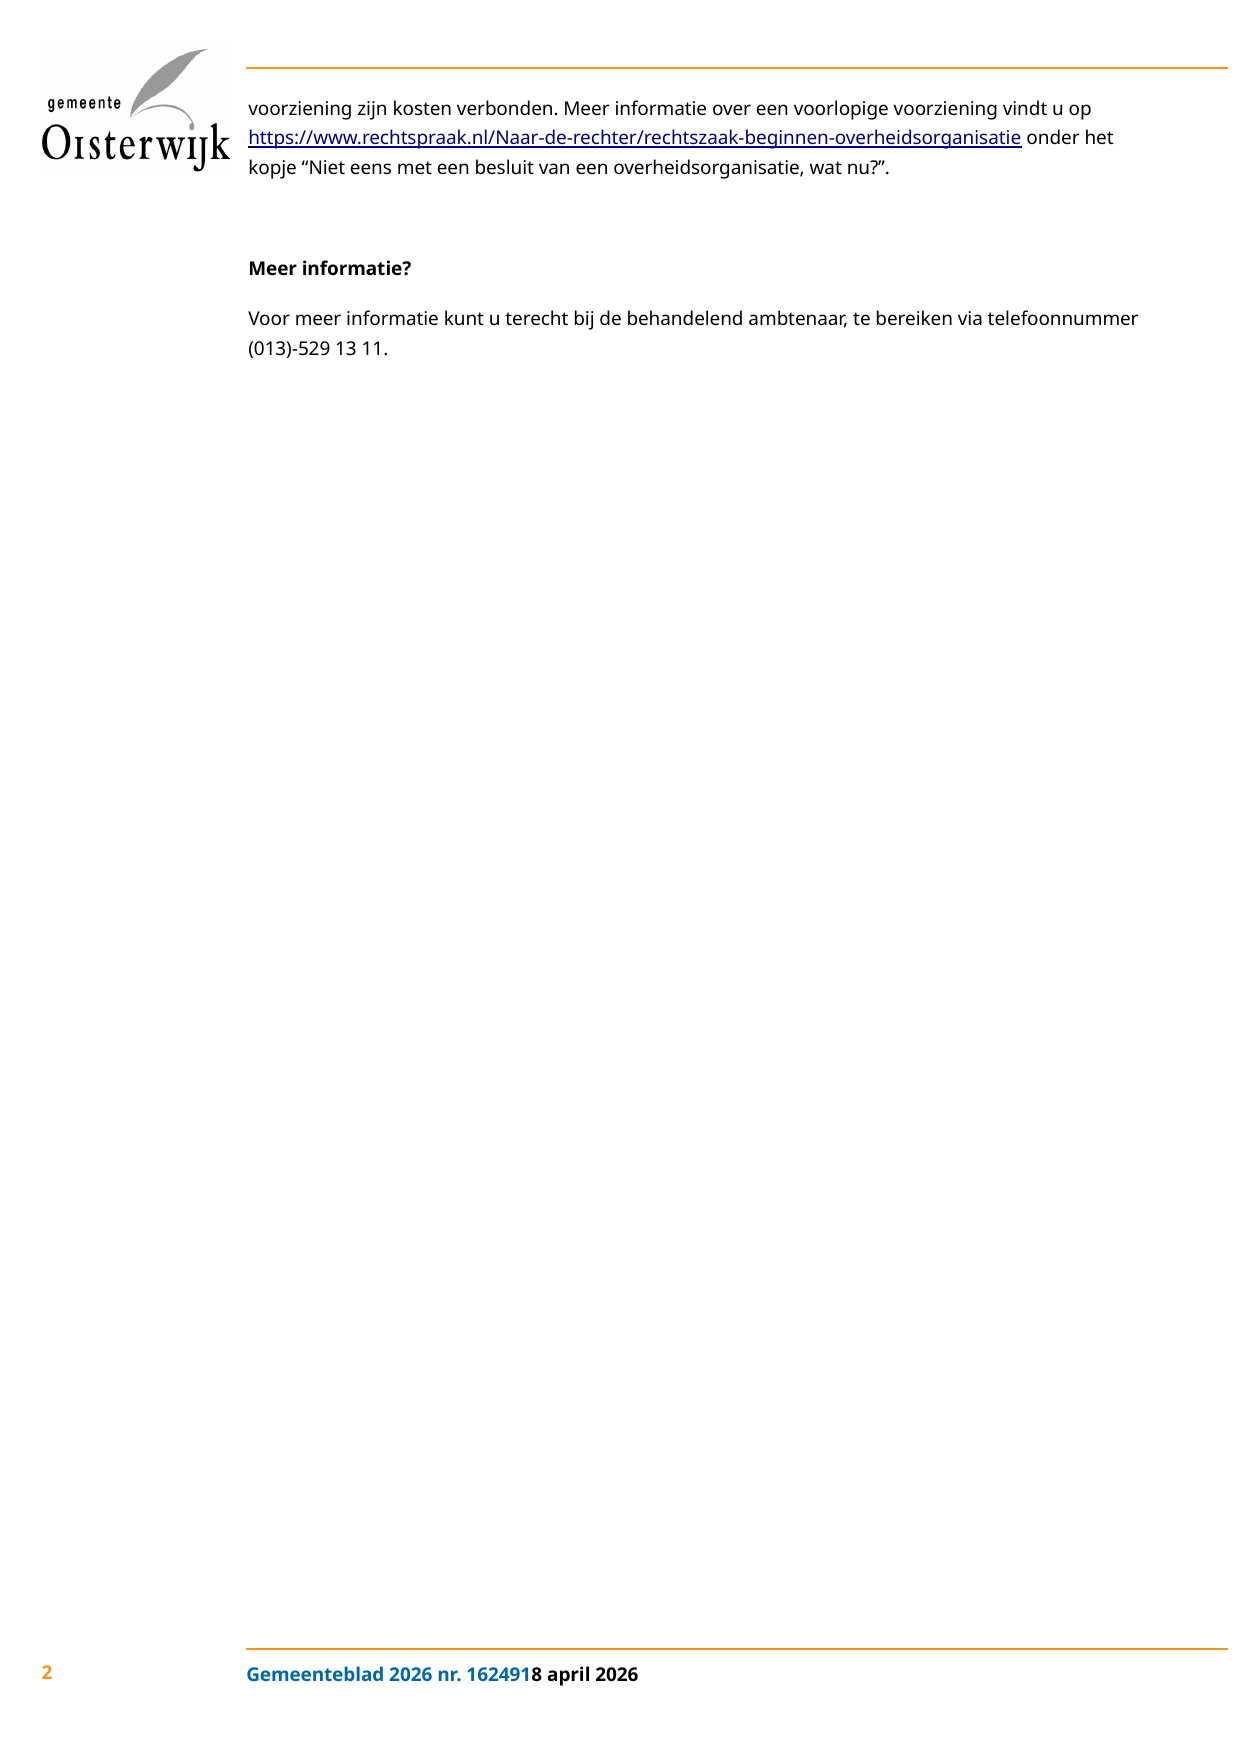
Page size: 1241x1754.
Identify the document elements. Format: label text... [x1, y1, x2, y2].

text Meer informatie? [248, 255, 1152, 281]
text Voor meer informatie kunt u terecht bij de behandelend ambtenaar, te bereiken via telefoonnummer (013)-529 13 11. [248, 305, 1152, 361]
text voorziening zijn kosten verbonden. Meer informatie over een voorlopige voorziening vindt u op https://www.rechtspraak.nl/Naar-de-rechter/rechtszaak-beginnen-overheidsorganisatie onder het kopje “Niet eens met een besluit van een overheidsorganisatie, wat nu?”. [248, 95, 1152, 180]
picture [41, 47, 231, 172]
